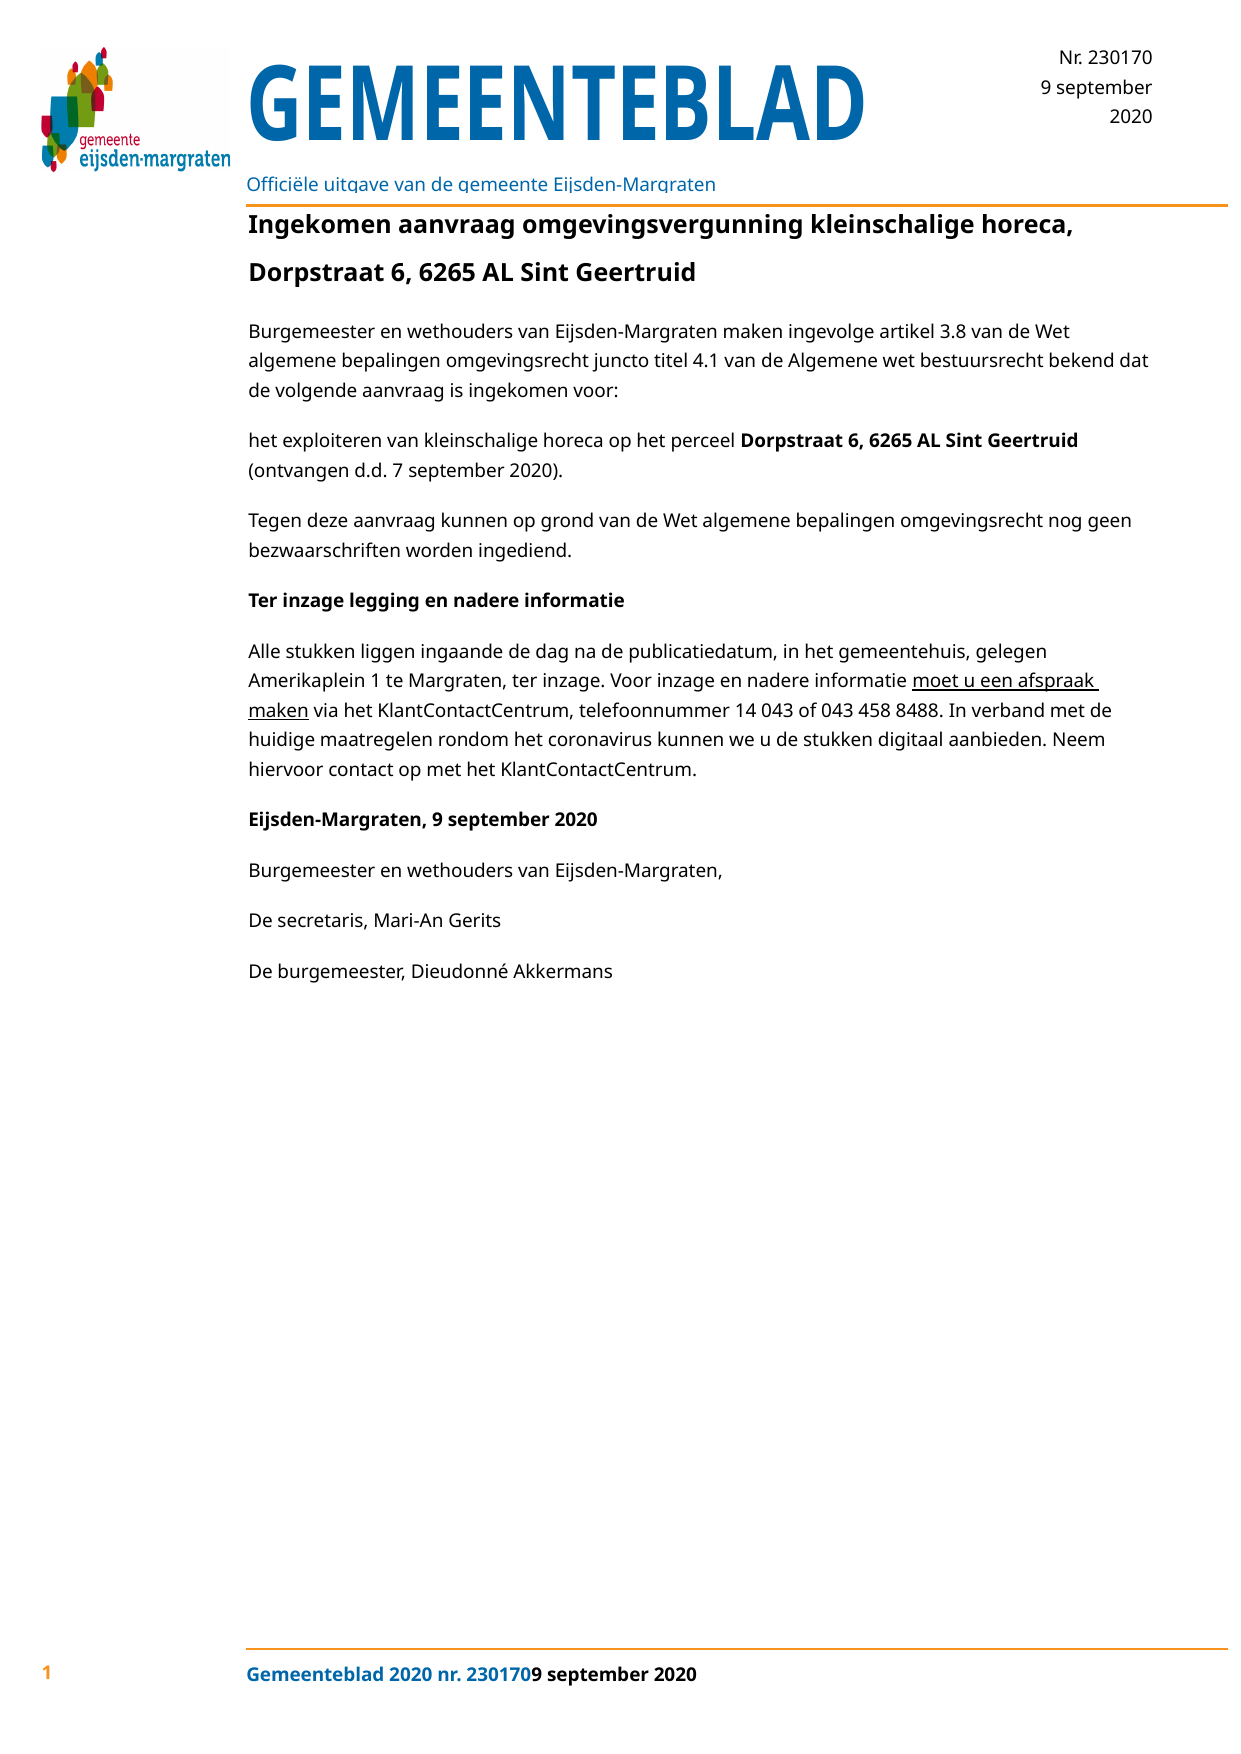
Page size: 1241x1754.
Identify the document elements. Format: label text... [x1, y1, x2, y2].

picture [41, 47, 231, 172]
text Alle stukken liggen ingaande de dag na de publicatiedatum, in het gemeentehuis, gelegen Amerikaplein 1 te Margraten, ter inzage. Voor inzage en nadere informatie moet u een afspraak maken via het KlantContactCentrum, telefoonnummer 14 043 of 043 458 8488. In verband met de huidige maatregelen rondom het coronavirus kunnen we u de stukken digitaal aanbieden. Neem hiervoor contact op met het KlantContactCentrum. [248, 638, 1152, 782]
text Burgemeester en wethouders van Eijsden-Margraten maken ingevolge artikel 3.8 van de Wet algemene bepalingen omgevingsrecht juncto titel 4.1 van de Algemene wet bestuursrecht bekend dat de volgende aanvraag is ingekomen voor: [248, 318, 1152, 403]
text De burgemeester, Dieudonné Akkermans [248, 958, 1152, 984]
text Burgemeester en wethouders van Eijsden-Margraten, [248, 857, 1152, 883]
text Ter inzage legging en nadere informatie [248, 587, 1152, 613]
text Tegen deze aanvraag kunnen op grond van de Wet algemene bepalingen omgevingsrecht nog geen bezwaarschriften worden ingediend. [248, 507, 1152, 563]
text Ingekomen aanvraag omgevingsvergunning kleinschalige horeca, Dorpstraat 6, 6265 AL Sint Geertruid [248, 207, 1152, 288]
text Eijsden-Margraten, 9 september 2020 [248, 807, 1152, 832]
text De secretaris, Mari-An Gerits [248, 907, 1152, 933]
text het exploiteren van kleinschalige horeca op het perceel Dorpstraat 6, 6265 AL Sint Geertruid (ontvangen d.d. 7 september 2020). [248, 427, 1152, 483]
